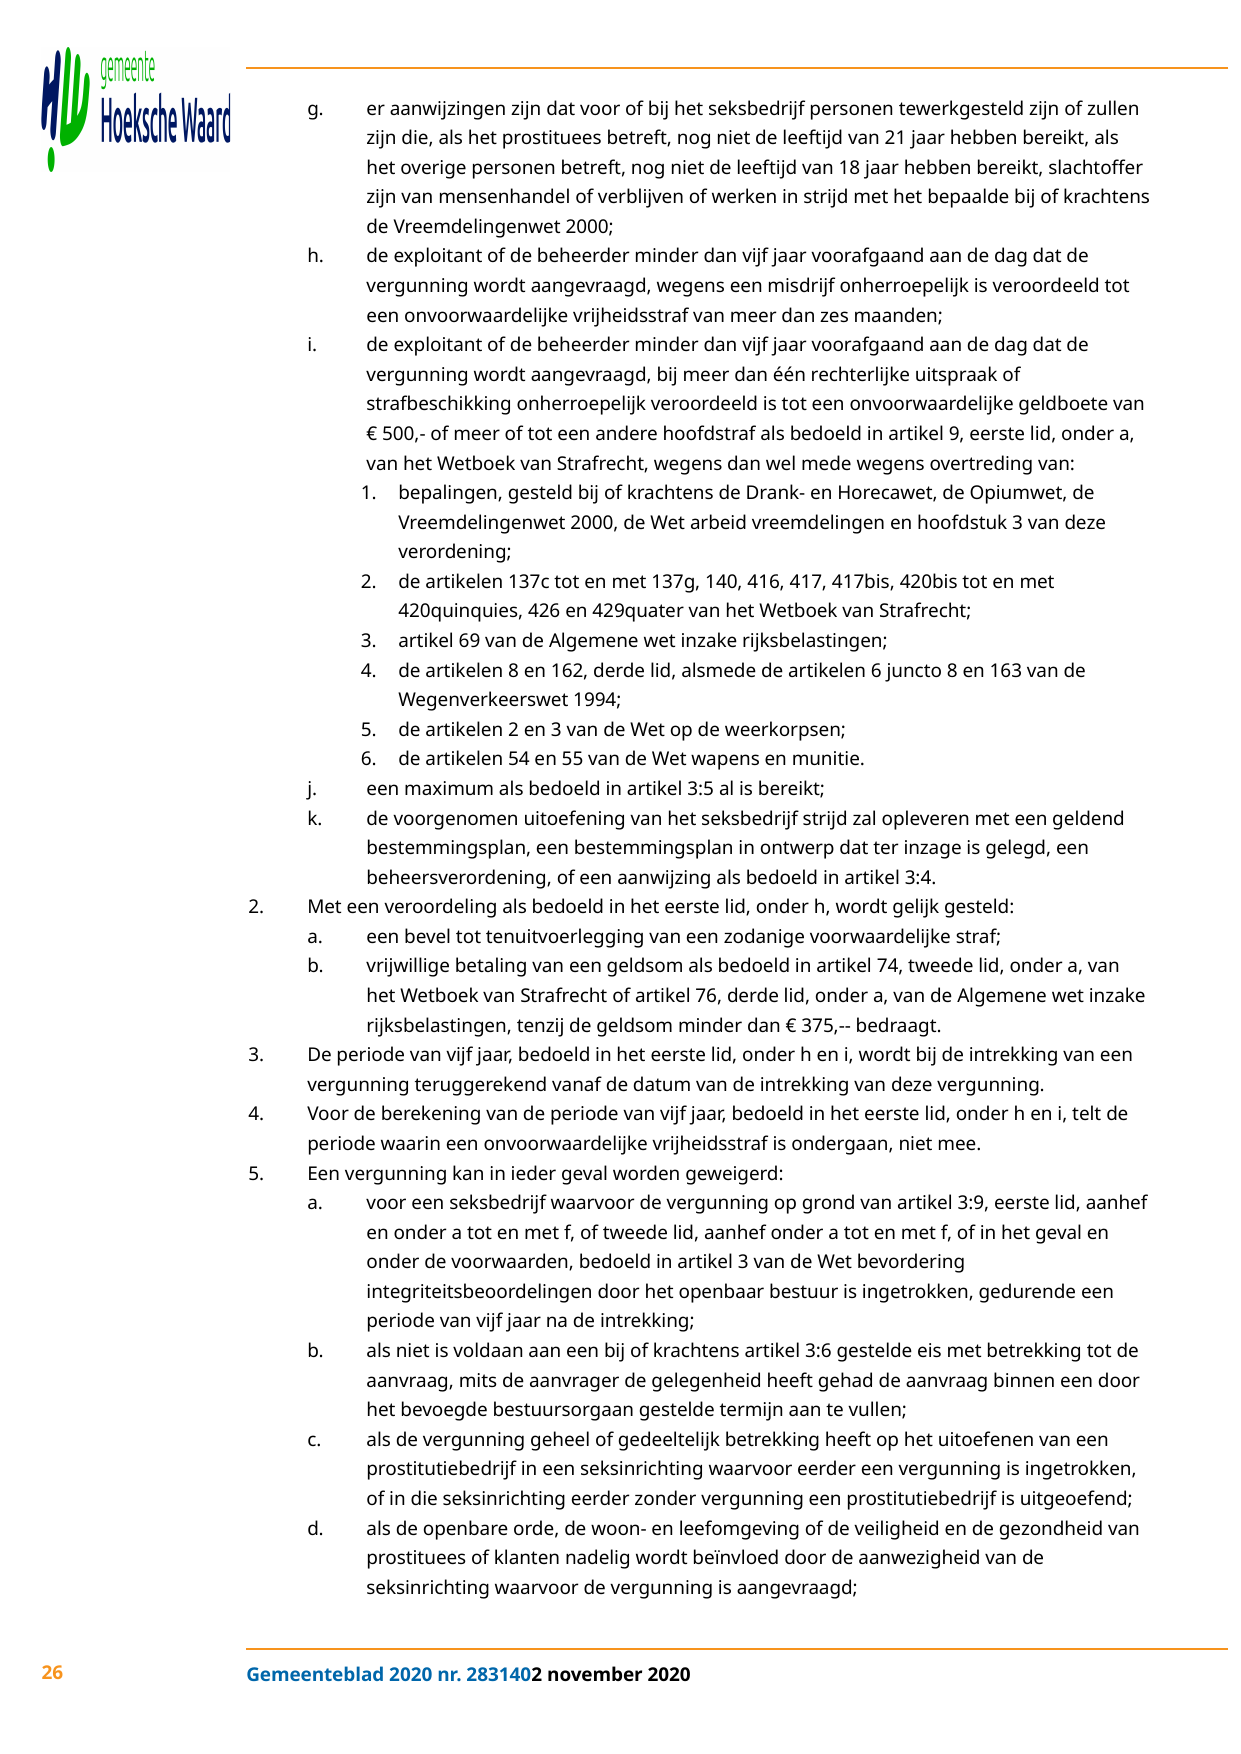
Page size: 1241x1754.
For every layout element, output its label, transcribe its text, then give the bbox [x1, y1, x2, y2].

list de artikelen 137c tot en met 137g, 140, 416, 417, 417bis, 420bis tot en met 420quinquies, 426 en 429quater van het Wetboek van Strafrecht; [361, 568, 1152, 623]
list vrijwillige betaling van een geldsom als bedoeld in artikel 74, tweede lid, onder a, van het Wetboek van Strafrecht of artikel 76, derde lid, onder a, van de Algemene wet inzake rijksbelastingen, tenzij de geldsom minder dan € 375,-- bedraagt. [307, 953, 1152, 1038]
list de artikelen 54 en 55 van de Wet wapens en munitie. [361, 746, 1152, 771]
list Een vergunning kan in ieder geval worden geweigerd: [248, 1160, 1152, 1186]
list als niet is voldaan aan een bij of krachtens artikel 3:6 gestelde eis met betrekking tot de aanvraag, mits de aanvrager de gelegenheid heeft gehad de aanvraag binnen een door het bevoegde bestuursorgaan gestelde termijn aan te vullen; [307, 1337, 1152, 1422]
picture [41, 47, 231, 172]
list er aanwijzingen zijn dat voor of bij het seksbedrijf personen tewerkgesteld zijn of zullen zijn die, als het prostituees betreft, nog niet de leeftijd van 21 jaar hebben bereikt, als het overige personen betreft, nog niet de leeftijd van 18 jaar hebben bereikt, slachtoffer zijn van mensenhandel of verblijven of werken in strijd met het bepaalde bij of krachtens de Vreemdelingenwet 2000; [307, 95, 1152, 239]
list Voor de berekening van de periode van vijf jaar, bedoeld in het eerste lid, onder h en i, telt de periode waarin een onvoorwaardelijke vrijheidsstraf is ondergaan, niet mee. [248, 1101, 1152, 1156]
list een bevel tot tenuitvoerlegging van een zodanige voorwaardelijke straf; [307, 923, 1152, 949]
list als de vergunning geheel of gedeeltelijk betrekking heeft op het uitoefenen van een prostitutiebedrijf in een seksinrichting waarvoor eerder een vergunning is ingetrokken, of in die seksinrichting eerder zonder vergunning een prostitutiebedrijf is uitgeoefend; [307, 1426, 1152, 1511]
list De periode van vijf jaar, bedoeld in het eerste lid, onder h en i, wordt bij de intrekking van een vergunning teruggerekend vanaf de datum van de intrekking van deze vergunning. [248, 1041, 1152, 1097]
list voor een seksbedrijf waarvoor de vergunning op grond van artikel 3:9, eerste lid, aanhef en onder a tot en met f, of tweede lid, aanhef onder a tot en met f, of in het geval en onder de voorwaarden, bedoeld in artikel 3 van de Wet bevordering integriteitsbeoordelingen door het openbaar bestuur is ingetrokken, gedurende een periode van vijf jaar na de intrekking; [307, 1189, 1152, 1333]
list de artikelen 2 en 3 van de Wet op de weerkorpsen; [361, 716, 1152, 742]
list artikel 69 van de Algemene wet inzake rijksbelastingen; [361, 627, 1152, 653]
list de exploitant of de beheerder minder dan vijf jaar voorafgaand aan de dag dat de vergunning wordt aangevraagd, wegens een misdrijf onherroepelijk is veroordeeld tot een onvoorwaardelijke vrijheidsstraf van meer dan zes maanden; [307, 243, 1152, 328]
list bepalingen, gesteld bij of krachtens de Drank- en Horecawet, de Opiumwet, de Vreemdelingenwet 2000, de Wet arbeid vreemdelingen en hoofdstuk 3 van deze verordening; [361, 479, 1152, 564]
list de exploitant of de beheerder minder dan vijf jaar voorafgaand aan de dag dat de vergunning wordt aangevraagd, bij meer dan één rechterlijke uitspraak of strafbeschikking onherroepelijk veroordeeld is tot een onvoorwaardelijke geldboete van € 500,- of meer of tot een andere hoofdstraf als bedoeld in artikel 9, eerste lid, onder a, van het Wetboek van Strafrecht, wegens dan wel mede wegens overtreding van: [307, 331, 1152, 476]
list de artikelen 8 en 162, derde lid, alsmede de artikelen 6 juncto 8 en 163 van de Wegenverkeerswet 1994; [361, 657, 1152, 712]
list Met een veroordeling als bedoeld in het eerste lid, onder h, wordt gelijk gesteld: [248, 893, 1152, 919]
list de voorgenomen uitoefening van het seksbedrijf strijd zal opleveren met een geldend bestemmingsplan, een bestemmingsplan in ontwerp dat ter inzage is gelegd, een beheersverordening, of een aanwijzing als bedoeld in artikel 3:4. [307, 805, 1152, 890]
list een maximum als bedoeld in artikel 3:5 al is bereikt; [307, 775, 1152, 801]
list als de openbare orde, de woon- en leefomgeving of de veiligheid en de gezondheid van prostituees of klanten nadelig wordt beïnvloed door de aanwezigheid van de seksinrichting waarvoor de vergunning is aangevraagd; [307, 1515, 1152, 1600]
